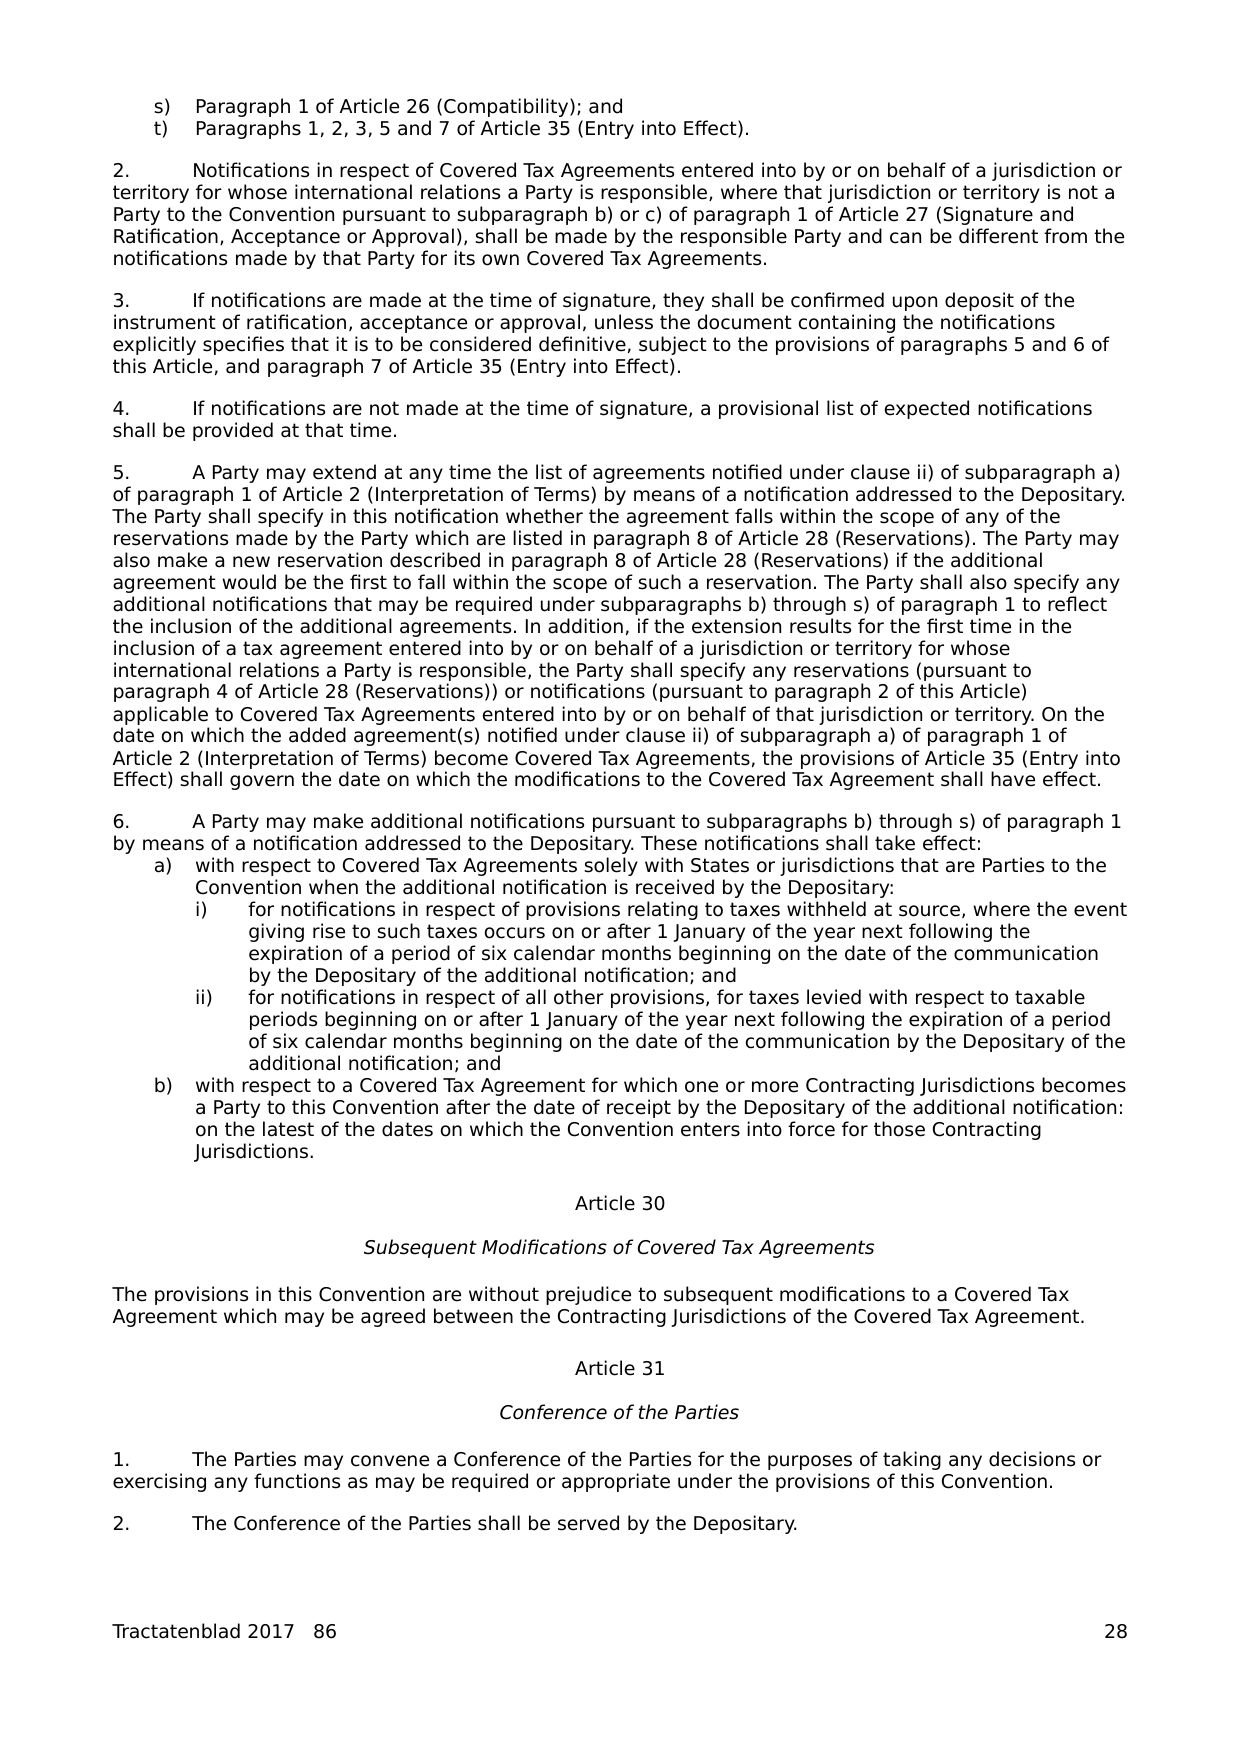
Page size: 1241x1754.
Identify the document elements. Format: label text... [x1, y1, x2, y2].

text b) with respect to a Covered Tax Agreement for which one or more Contracting Jurisdictions becomes a Party to this Convention after the date of receipt by the Depositary of the additional notification: on the latest of the dates on which the Convention enters into force for those Contracting Jurisdictions. [153, 1075, 1128, 1163]
text ii) for notifications in respect of all other provisions, for taxes levied with respect to taxable periods beginning on or after 1 January of the year next following the expiration of a period of six calendar months beginning on the date of the communication by the Depositary of the additional notification; and [195, 987, 1128, 1075]
subtitle Article 30 Subsequent Modifications of Covered Tax Agreements [112, 1193, 1128, 1259]
text a) with respect to Covered Tax Agreements solely with States or jurisdictions that are Parties to the Convention when the additional notification is received by the Depositary: [153, 855, 1128, 899]
text 6. A Party may make additional notifications pursuant to subparagraphs b) through s) of paragraph 1 by means of a notification addressed to the Depositary. These notifications shall take effect: [112, 811, 1128, 855]
text 4. If notifications are not made at the time of signature, a provisional list of expected notifications shall be provided at that time. [112, 398, 1128, 442]
text s) Paragraph 1 of Article 26 (Compatibility); and [153, 96, 1128, 118]
text 2. Notifications in respect of Covered Tax Agreements entered into by or on behalf of a jurisdiction or territory for whose international relations a Party is responsible, where that jurisdiction or territory is not a Party to the Convention pursuant to subparagraph b) or c) of paragraph 1 of Article 27 (Signature and Ratification, Acceptance or Approval), shall be made by the responsible Party and can be different from the notifications made by that Party for its own Covered Tax Agreements. [112, 160, 1128, 270]
text t) Paragraphs 1, 2, 3, 5 and 7 of Article 35 (Entry into Effect). [153, 118, 1128, 140]
text 2. The Conference of the Parties shall be served by the Depositary. [112, 1513, 1128, 1535]
text 1. The Parties may convene a Conference of the Parties for the purposes of taking any decisions or exercising any functions as may be required or appropriate under the provisions of this Convention. [112, 1449, 1128, 1493]
text 3. If notifications are made at the time of signature, they shall be confirmed upon deposit of the instrument of ratification, acceptance or approval, unless the document containing the notifications explicitly specifies that it is to be considered definitive, subject to the provisions of paragraphs 5 and 6 of this Article, and paragraph 7 of Article 35 (Entry into Effect). [112, 290, 1128, 378]
text The provisions in this Convention are without prejudice to subsequent modifications to a Covered Tax Agreement which may be agreed between the Contracting Jurisdictions of the Covered Tax Agreement. [112, 1284, 1128, 1328]
subtitle Article 31 Conference of the Parties [112, 1358, 1128, 1424]
text 5. A Party may extend at any time the list of agreements notified under clause ii) of subparagraph a) of paragraph 1 of Article 2 (Interpretation of Terms) by means of a notification addressed to the Depositary. The Party shall specify in this notification whether the agreement falls within the scope of any of the reservations made by the Party which are listed in paragraph 8 of Article 28 (Reservations). The Party may also make a new reservation described in paragraph 8 of Article 28 (Reservations) if the additional agreement would be the first to fall within the scope of such a reservation. The Party shall also specify any additional notifications that may be required under subparagraphs b) through s) of paragraph 1 to reflect the inclusion of the additional agreements. In addition, if the extension results for the first time in the inclusion of a tax agreement entered into by or on behalf of a jurisdiction or territory for whose international relations a Party is responsible, the Party shall specify any reservations (pursuant to paragraph 4 of Article 28 (Reservations)) or notifications (pursuant to paragraph 2 of this Article) applicable to Covered Tax Agreements entered into by or on behalf of that jurisdiction or territory. On the date on which the added agreement(s) notified under clause ii) of subparagraph a) of paragraph 1 of Article 2 (Interpretation of Terms) become Covered Tax Agreements, the provisions of Article 35 (Entry into Effect) shall govern the date on which the modifications to the Covered Tax Agreement shall have effect. [112, 462, 1128, 791]
text i) for notifications in respect of provisions relating to taxes withheld at source, where the event giving rise to such taxes occurs on or after 1 January of the year next following the expiration of a period of six calendar months beginning on the date of the communication by the Depositary of the additional notification; and [195, 899, 1128, 987]
